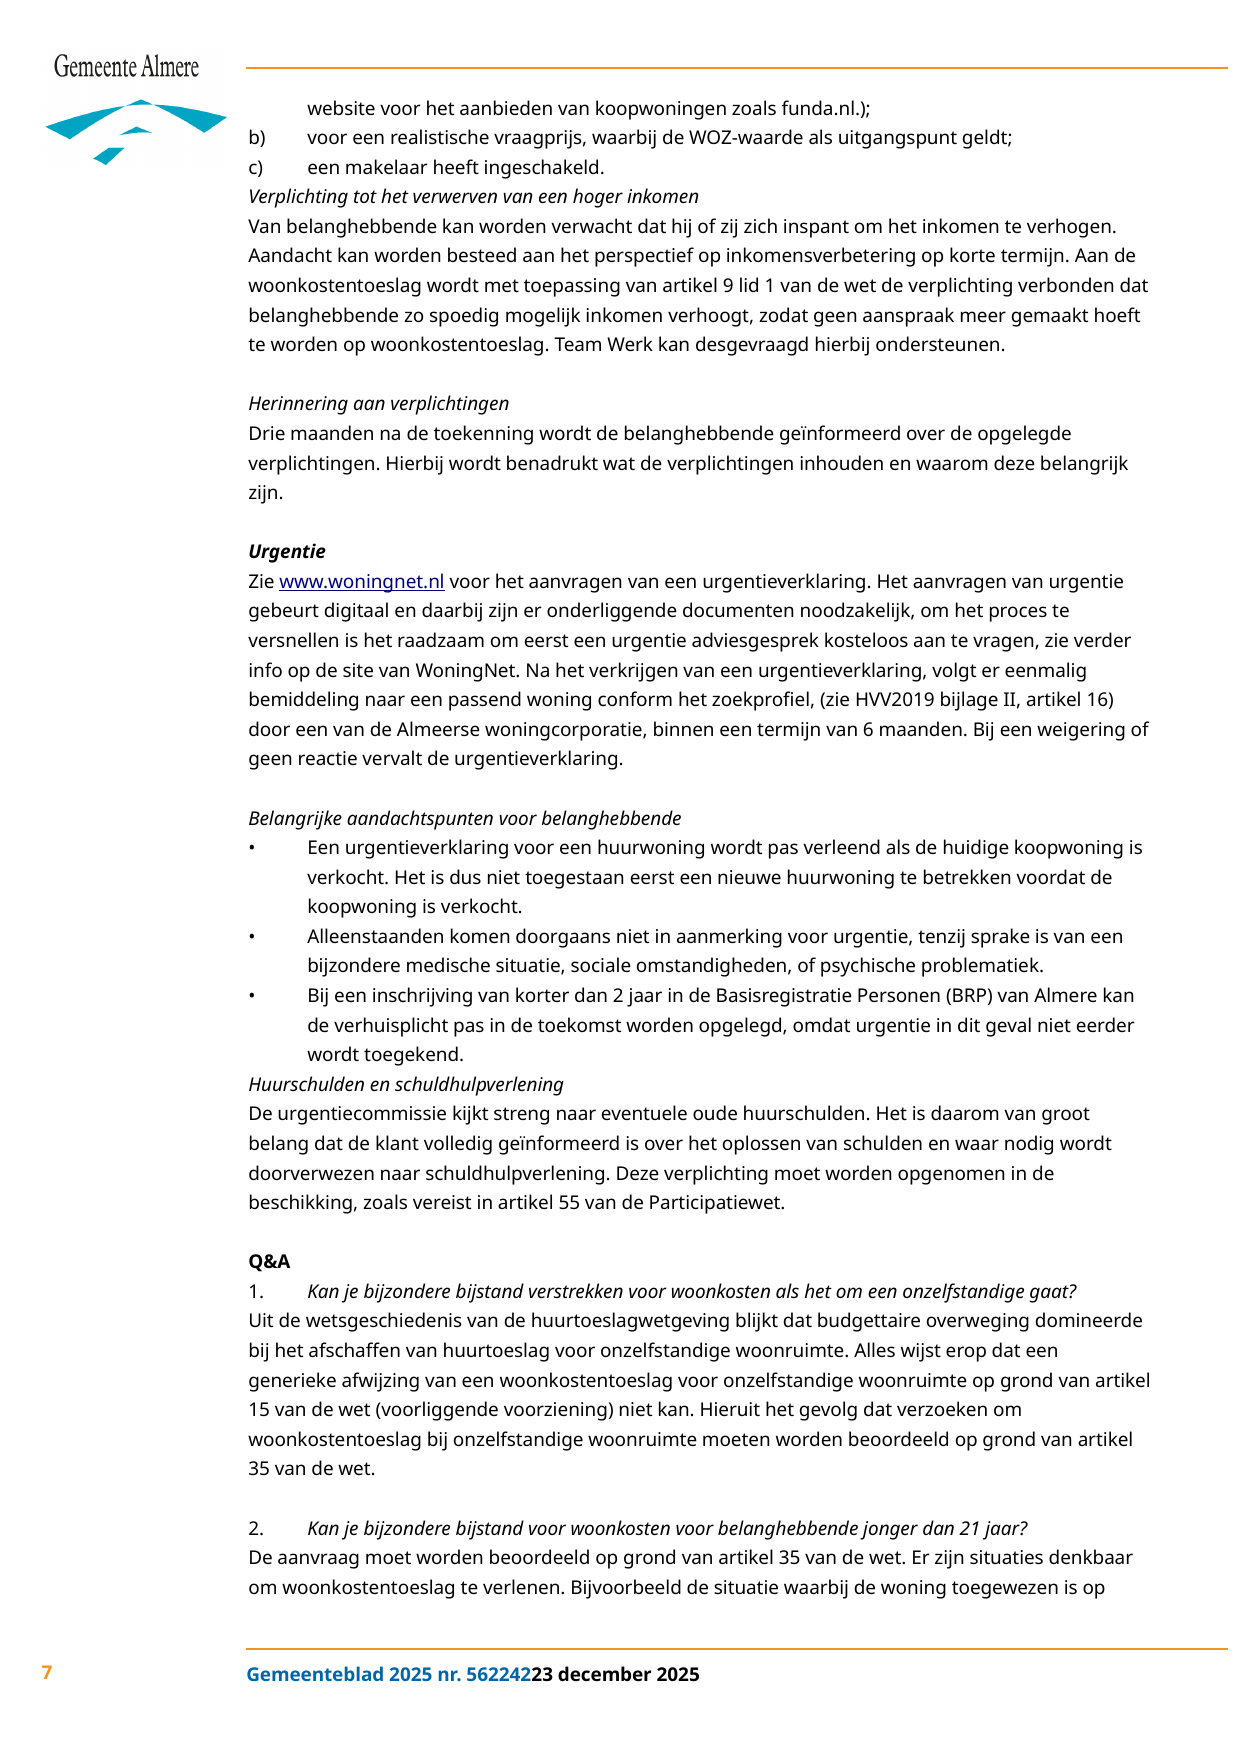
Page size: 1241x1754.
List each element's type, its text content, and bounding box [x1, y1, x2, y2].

list Kan je bijzondere bijstand verstrekken voor woonkosten als het om een onzelfstandige gaat? [248, 1278, 1152, 1304]
text Urgentie [248, 538, 1152, 564]
text Verplichting tot het verwerven van een hoger inkomen [248, 183, 1152, 209]
text Huurschulden en schuldhulpverlening [248, 1071, 1152, 1097]
picture [41, 47, 231, 172]
text De aanvraag moet worden beoordeeld op grond van artikel 35 van de wet. Er zijn situaties denkbaar om woonkostentoeslag te verlenen. Bijvoorbeeld de situatie waarbij de woning toegewezen is op [248, 1544, 1152, 1600]
list voor een realistische vraagprijs, waarbij de WOZ-waarde als uitgangspunt geldt; [248, 124, 1152, 150]
list Kan je bijzondere bijstand voor woonkosten voor belanghebbende jonger dan 21 jaar? [248, 1515, 1152, 1541]
text Zie www.woningnet.nl voor het aanvragen van een urgentieverklaring. Het aanvragen van urgentie gebeurt digitaal en daarbij zijn er onderliggende documenten noodzakelijk, om het proces te versnellen is het raadzaam om eerst een urgentie adviesgesprek kosteloos aan te vragen, zie verder info op de site van WoningNet. Na het verkrijgen van een urgentieverklaring, volgt er eenmalig bemiddeling naar een passend woning conform het zoekprofiel, (zie HVV2019 bijlage II, artikel 16) door een van de Almeerse woningcorporatie, binnen een termijn van 6 maanden. Bij een weigering of geen reactie vervalt de urgentieverklaring. [248, 568, 1152, 771]
list een makelaar heeft ingeschakeld. [248, 154, 1152, 180]
text Belangrijke aandachtspunten voor belanghebbende [248, 805, 1152, 831]
text Q&A [248, 1248, 1152, 1274]
list Een urgentieverklaring voor een huurwoning wordt pas verleend als de huidige koopwoning is verkocht. Het is dus niet toegestaan eerst een nieuwe huurwoning te betrekken voordat de koopwoning is verkocht. [248, 834, 1152, 919]
text Drie maanden na de toekenning wordt de belanghebbende geïnformeerd over de opgelegde verplichtingen. Hierbij wordt benadrukt wat de verplichtingen inhouden en waarom deze belangrijk zijn. [248, 420, 1152, 505]
text Van belanghebbende kan worden verwacht dat hij of zij zich inspant om het inkomen te verhogen. Aandacht kan worden besteed aan het perspectief op inkomensverbetering op korte termijn. Aan de woonkostentoeslag wordt met toepassing van artikel 9 lid 1 van de wet de verplichting verbonden dat belanghebbende zo spoedig mogelijk inkomen verhoogt, zodat geen aanspraak meer gemaakt hoeft te worden op woonkostentoeslag. Team Werk kan desgevraagd hierbij ondersteunen. [248, 213, 1152, 357]
list Bij een inschrijving van korter dan 2 jaar in de Basisregistratie Personen (BRP) van Almere kan de verhuisplicht pas in de toekomst worden opgelegd, omdat urgentie in dit geval niet eerder wordt toegekend. [248, 982, 1152, 1067]
list Alleenstaanden komen doorgaans niet in aanmerking voor urgentie, tenzij sprake is van een bijzondere medische situatie, sociale omstandigheden, of psychische problematiek. [248, 923, 1152, 978]
text Uit de wetsgeschiedenis van de huurtoeslagwetgeving blijkt dat budgettaire overweging domineerde bij het afschaffen van huurtoeslag voor onzelfstandige woonruimte. Alles wijst erop dat een generieke afwijzing van een woonkostentoeslag voor onzelfstandige woonruimte op grond van artikel 15 van de wet (voorliggende voorziening) niet kan. Hieruit het gevolg dat verzoeken om woonkostentoeslag bij onzelfstandige woonruimte moeten worden beoordeeld op grond van artikel 35 van de wet. [248, 1308, 1152, 1481]
list website voor het aanbieden van koopwoningen zoals funda.nl.); [248, 95, 1152, 121]
text Herinnering aan verplichtingen [248, 391, 1152, 416]
text De urgentiecommissie kijkt streng naar eventuele oude huurschulden. Het is daarom van groot belang dat de klant volledig geïnformeerd is over het oplossen van schulden en waar nodig wordt doorverwezen naar schuldhulpverlening. Deze verplichting moet worden opgenomen in de beschikking, zoals vereist in artikel 55 van de Participatiewet. [248, 1101, 1152, 1215]
